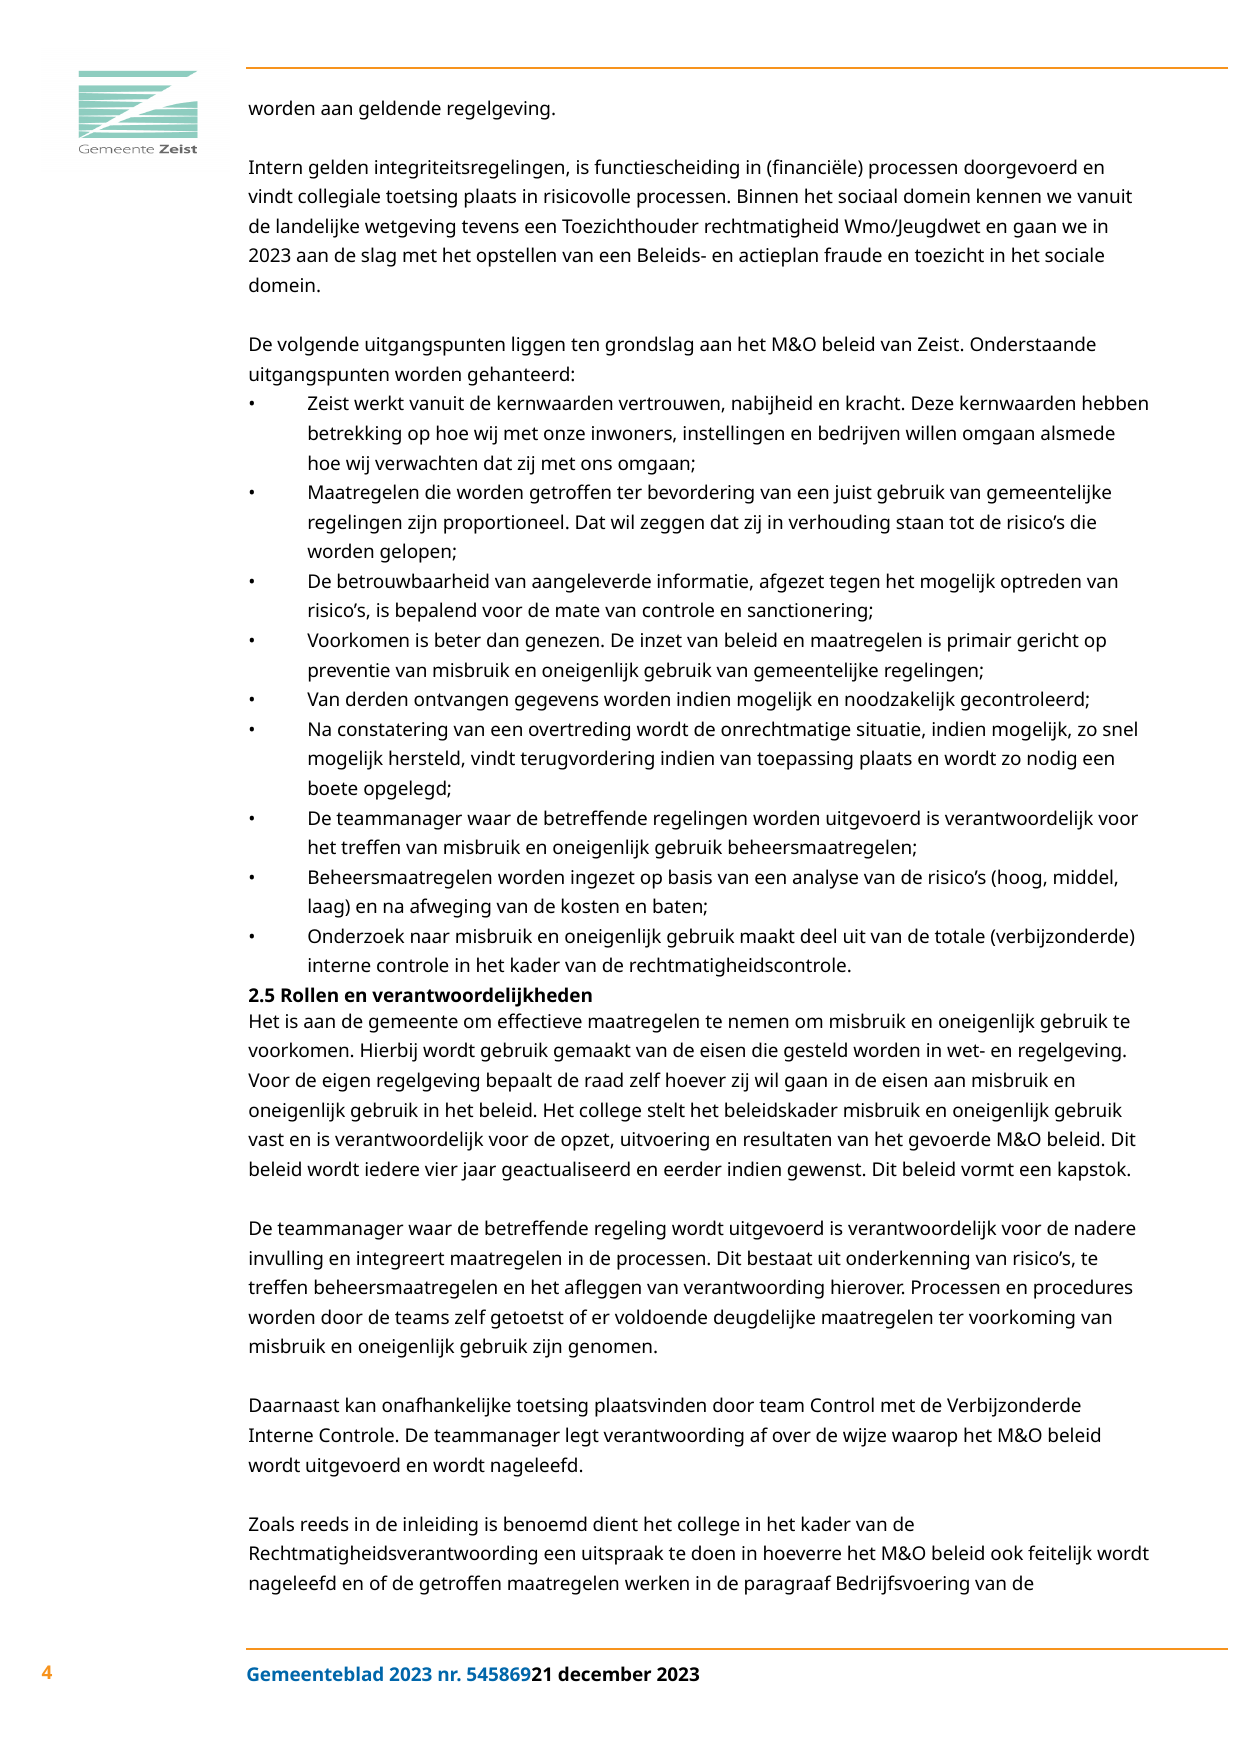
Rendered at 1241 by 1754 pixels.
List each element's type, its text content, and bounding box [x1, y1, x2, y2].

list Voorkomen is beter dan genezen. De inzet van beleid en maatregelen is primair gericht op preventie van misbruik en oneigenlijk gebruik van gemeentelijke regelingen; [248, 627, 1152, 683]
text Intern gelden integriteitsregelingen, is functiescheiding in (financiële) processen doorgevoerd en vindt collegiale toetsing plaats in risicovolle processen. Binnen het sociaal domein kennen we vanuit de landelijke wetgeving tevens een Toezichthouder rechtmatigheid Wmo/Jeugdwet en gaan we in 2023 aan de slag met het opstellen van een Beleids- en actieplan fraude en toezicht in het sociale domein. [248, 154, 1152, 298]
list De teammanager waar de betreffende regelingen worden uitgevoerd is verantwoordelijk voor het treffen van misbruik en oneigenlijk gebruik beheersmaatregelen; [248, 805, 1152, 860]
list De betrouwbaarheid van aangeleverde informatie, afgezet tegen het mogelijk optreden van risico’s, is bepalend voor de mate van controle en sanctionering; [248, 568, 1152, 623]
list Maatregelen die worden getroffen ter bevordering van een juist gebruik van gemeentelijke regelingen zijn proportioneel. Dat wil zeggen dat zij in verhouding staan tot de risico’s die worden gelopen; [248, 479, 1152, 564]
list Van derden ontvangen gegevens worden indien mogelijk en noodzakelijk gecontroleerd; [248, 686, 1152, 712]
list Zeist werkt vanuit de kernwaarden vertrouwen, nabijheid en kracht. Deze kernwaarden hebben betrekking op hoe wij met onze inwoners, instellingen en bedrijven willen omgaan alsmede hoe wij verwachten dat zij met ons omgaan; [248, 391, 1152, 476]
text worden aan geldende regelgeving. [248, 95, 1152, 121]
text Daarnaast kan onafhankelijke toetsing plaatsvinden door team Control met de Verbijzonderde Interne Controle. De teammanager legt verantwoording af over de wijze waarop het M&O beleid wordt uitgevoerd en wordt nageleefd. [248, 1393, 1152, 1477]
list Beheersmaatregelen worden ingezet op basis van een analyse van de risico’s (hoog, middel, laag) en na afweging van de kosten en baten; [248, 864, 1152, 919]
text Het is aan de gemeente om effectieve maatregelen te nemen om misbruik en oneigenlijk gebruik te voorkomen. Hierbij wordt gebruik gemaakt van de eisen die gesteld worden in wet- en regelgeving. Voor de eigen regelgeving bepaalt de raad zelf hoever zij wil gaan in de eisen aan misbruik en oneigenlijk gebruik in het beleid. Het college stelt het beleidskader misbruik en oneigenlijk gebruik vast en is verantwoordelijk voor de opzet, uitvoering en resultaten van het gevoerde M&O beleid. Dit beleid wordt iedere vier jaar geactualiseerd en eerder indien gewenst. Dit beleid vormt een kapstok. [248, 1008, 1152, 1182]
text De teammanager waar de betreffende regeling wordt uitgevoerd is verantwoordelijk voor de nadere invulling en integreert maatregelen in de processen. Dit bestaat uit onderkenning van risico’s, te treffen beheersmaatregelen en het afleggen van verantwoording hierover. Processen en procedures worden door de teams zelf getoetst of er voldoende deugdelijke maatregelen ter voorkoming van misbruik en oneigenlijk gebruik zijn genomen. [248, 1215, 1152, 1359]
picture [41, 47, 231, 172]
list Onderzoek naar misbruik en oneigenlijk gebruik maakt deel uit van de totale (verbijzonderde) interne controle in het kader van de rechtmatigheidscontrole. [248, 923, 1152, 978]
list Na constatering van een overtreding wordt de onrechtmatige situatie, indien mogelijk, zo snel mogelijk hersteld, vindt terugvordering indien van toepassing plaats en wordt zo nodig een boete opgelegd; [248, 716, 1152, 801]
text Zoals reeds in de inleiding is benoemd dient het college in het kader van de Rechtmatigheidsverantwoording een uitspraak te doen in hoeverre het M&O beleid ook feitelijk wordt nageleefd en of de getroffen maatregelen werken in de paragraaf Bedrijfsvoering van de [248, 1511, 1152, 1596]
text De volgende uitgangspunten liggen ten grondslag aan het M&O beleid van Zeist. Onderstaande uitgangspunten worden gehanteerd: [248, 331, 1152, 387]
text 2.5 Rollen en verantwoordelijkheden [248, 982, 1152, 1008]
